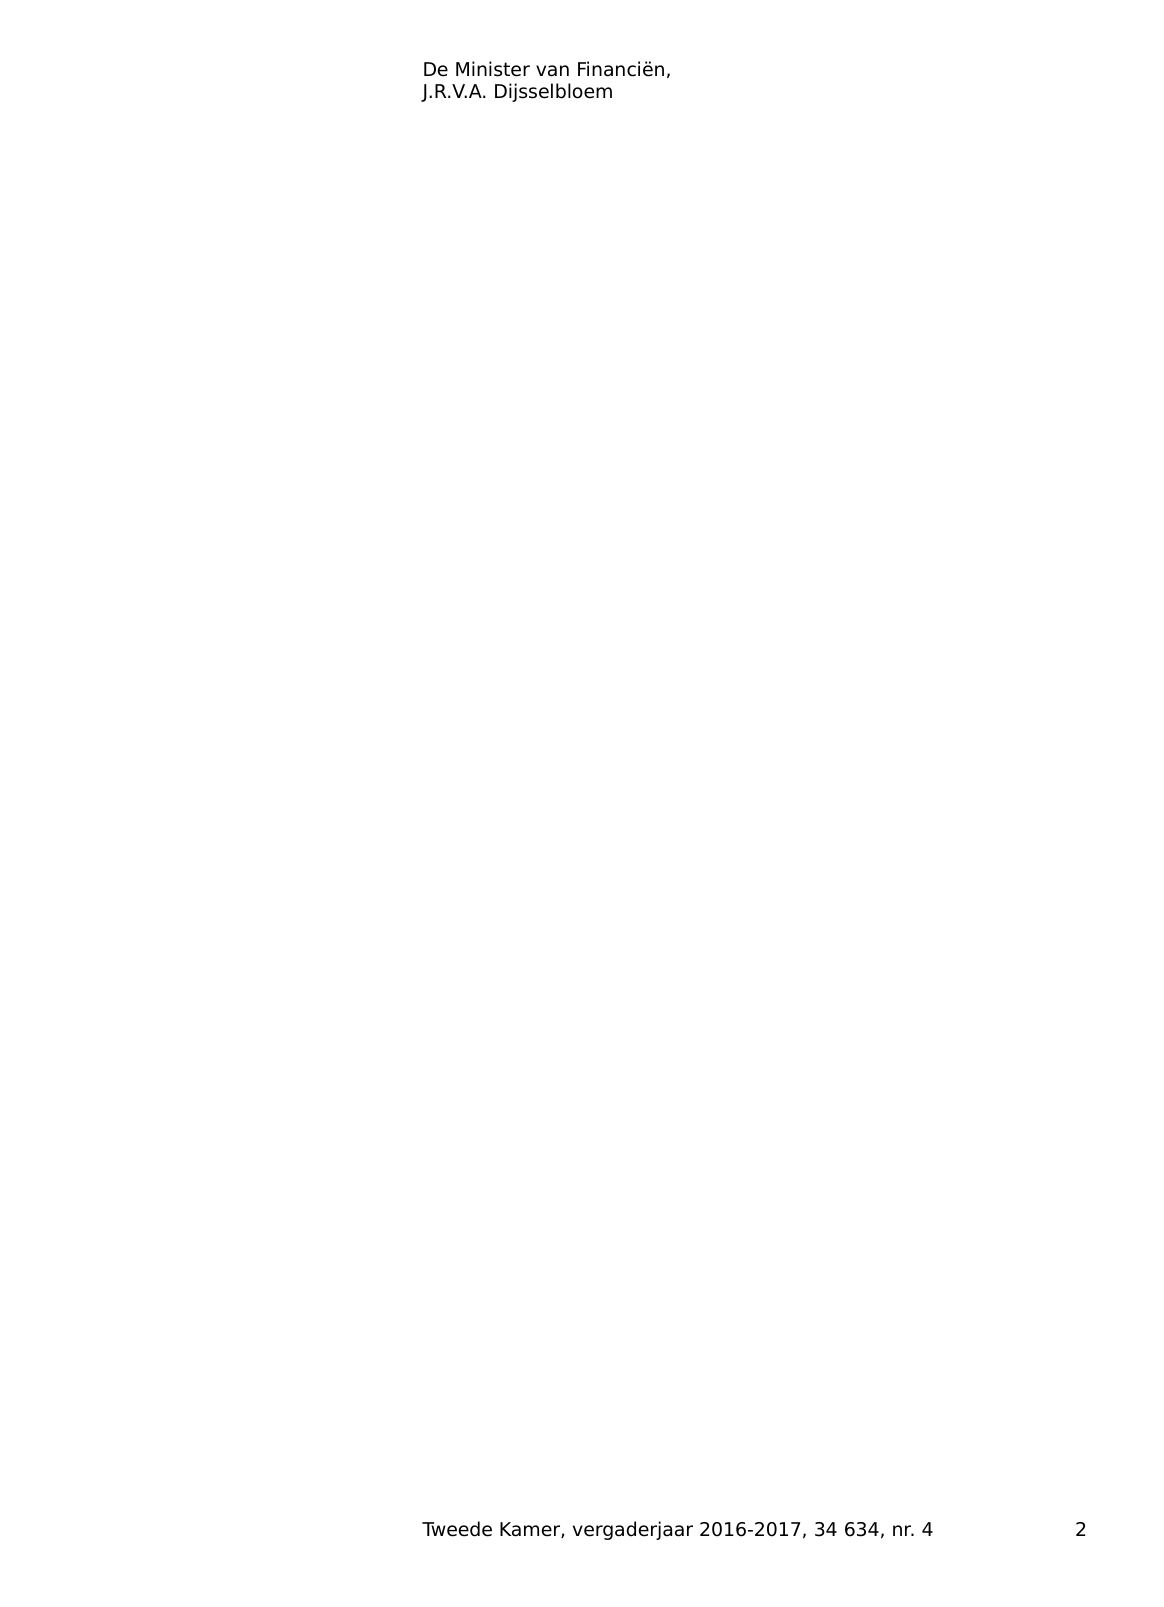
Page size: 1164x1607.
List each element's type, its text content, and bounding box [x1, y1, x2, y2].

text De Minister van Financiën, J.R.V.A. Dijsselbloem [422, 59, 1087, 103]
